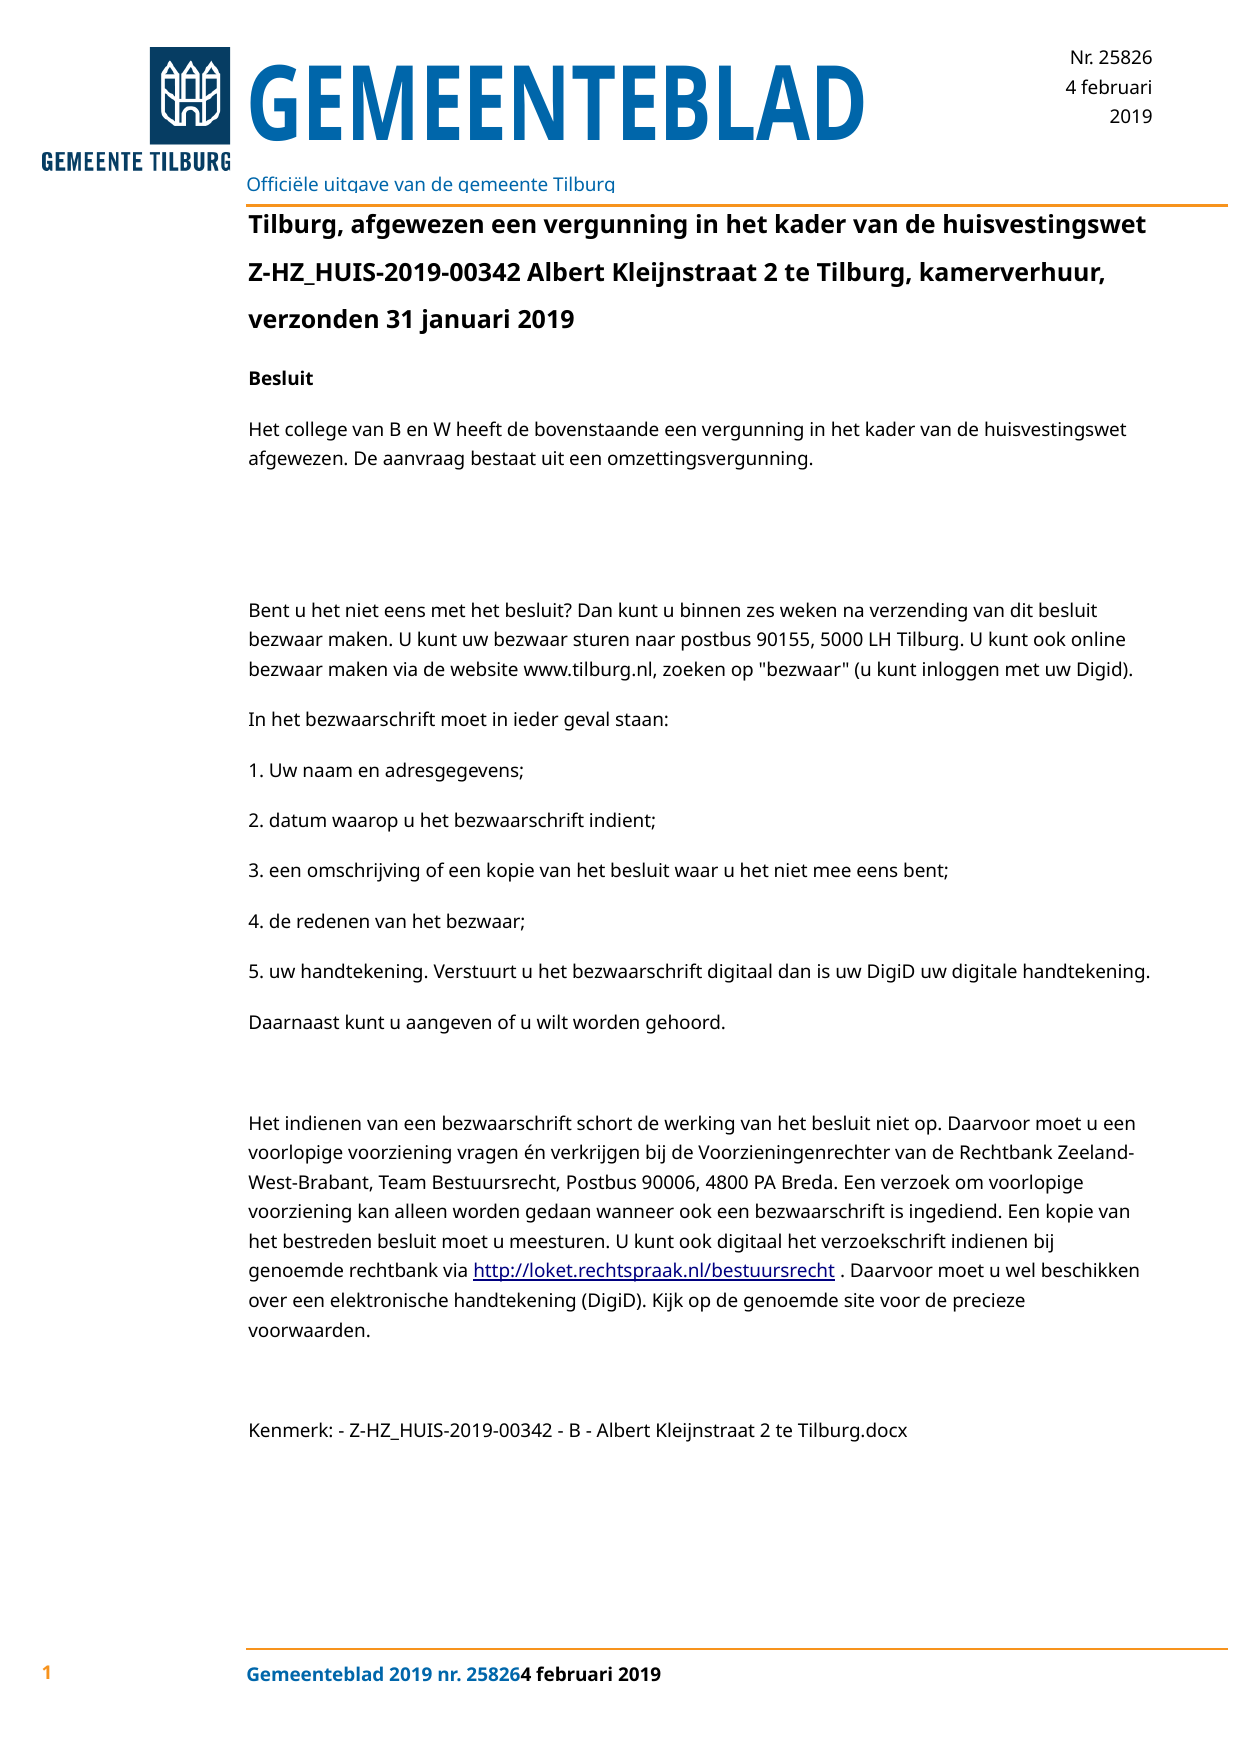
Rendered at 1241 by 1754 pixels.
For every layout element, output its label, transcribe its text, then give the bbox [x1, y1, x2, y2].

text 4. de redenen van het bezwaar; [248, 908, 1152, 934]
text Het indienen van een bezwaarschrift schort de werking van het besluit niet op. Daarvoor moet u een voorlopige voorziening vragen én verkrijgen bij de Voorzieningenrechter van de Rechtbank Zeeland-West-Brabant, Team Bestuursrecht, Postbus 90006, 4800 PA Breda. Een verzoek om voorlopige voorziening kan alleen worden gedaan wanneer ook een bezwaarschrift is ingediend. Een kopie van het bestreden besluit moet u meesturen. U kunt ook digitaal het verzoekschrift indienen bij genoemde rechtbank via http://loket.rechtspraak.nl/bestuursrecht . Daarvoor moet u wel beschikken over een elektronische handtekening (DigiD). Kijk op de genoemde site voor de precieze voorwaarden. [248, 1110, 1152, 1342]
text 3. een omschrijving of een kopie van het besluit waar u het niet mee eens bent; [248, 858, 1152, 883]
text Tilburg, afgewezen een vergunning in het kader van de huisvestingswet Z-HZ_HUIS-2019-00342 Albert Kleijnstraat 2 te Tilburg, kamerverhuur, verzonden 31 januari 2019 [248, 207, 1152, 336]
text In het bezwaarschrift moet in ieder geval staan: [248, 706, 1152, 732]
text Besluit [248, 366, 1152, 391]
picture [41, 47, 231, 172]
text 2. datum waarop u het bezwaarschrift indient; [248, 807, 1152, 833]
text 1. Uw naam en adresgegevens; [248, 757, 1152, 782]
text Daarnaast kunt u aangeven of u wilt worden gehoord. [248, 1009, 1152, 1034]
text 5. uw handtekening. Verstuurt u het bezwaarschrift digitaal dan is uw DigiD uw digitale handtekening. [248, 958, 1152, 984]
text Bent u het niet eens met het besluit? Dan kunt u binnen zes weken na verzending van dit besluit bezwaar maken. U kunt uw bezwaar sturen naar postbus 90155, 5000 LH Tilburg. U kunt ook online bezwaar maken via de website www.tilburg.nl, zoeken op "bezwaar" (u kunt inloggen met uw Digid). [248, 597, 1152, 682]
text Kenmerk: - Z-HZ_HUIS-2019-00342 - B - Albert Kleijnstraat 2 te Tilburg.docx [248, 1418, 1152, 1443]
text Het college van B en W heeft de bovenstaande een vergunning in het kader van de huisvestingswet afgewezen. De aanvraag bestaat uit een omzettingsvergunning. [248, 416, 1152, 471]
